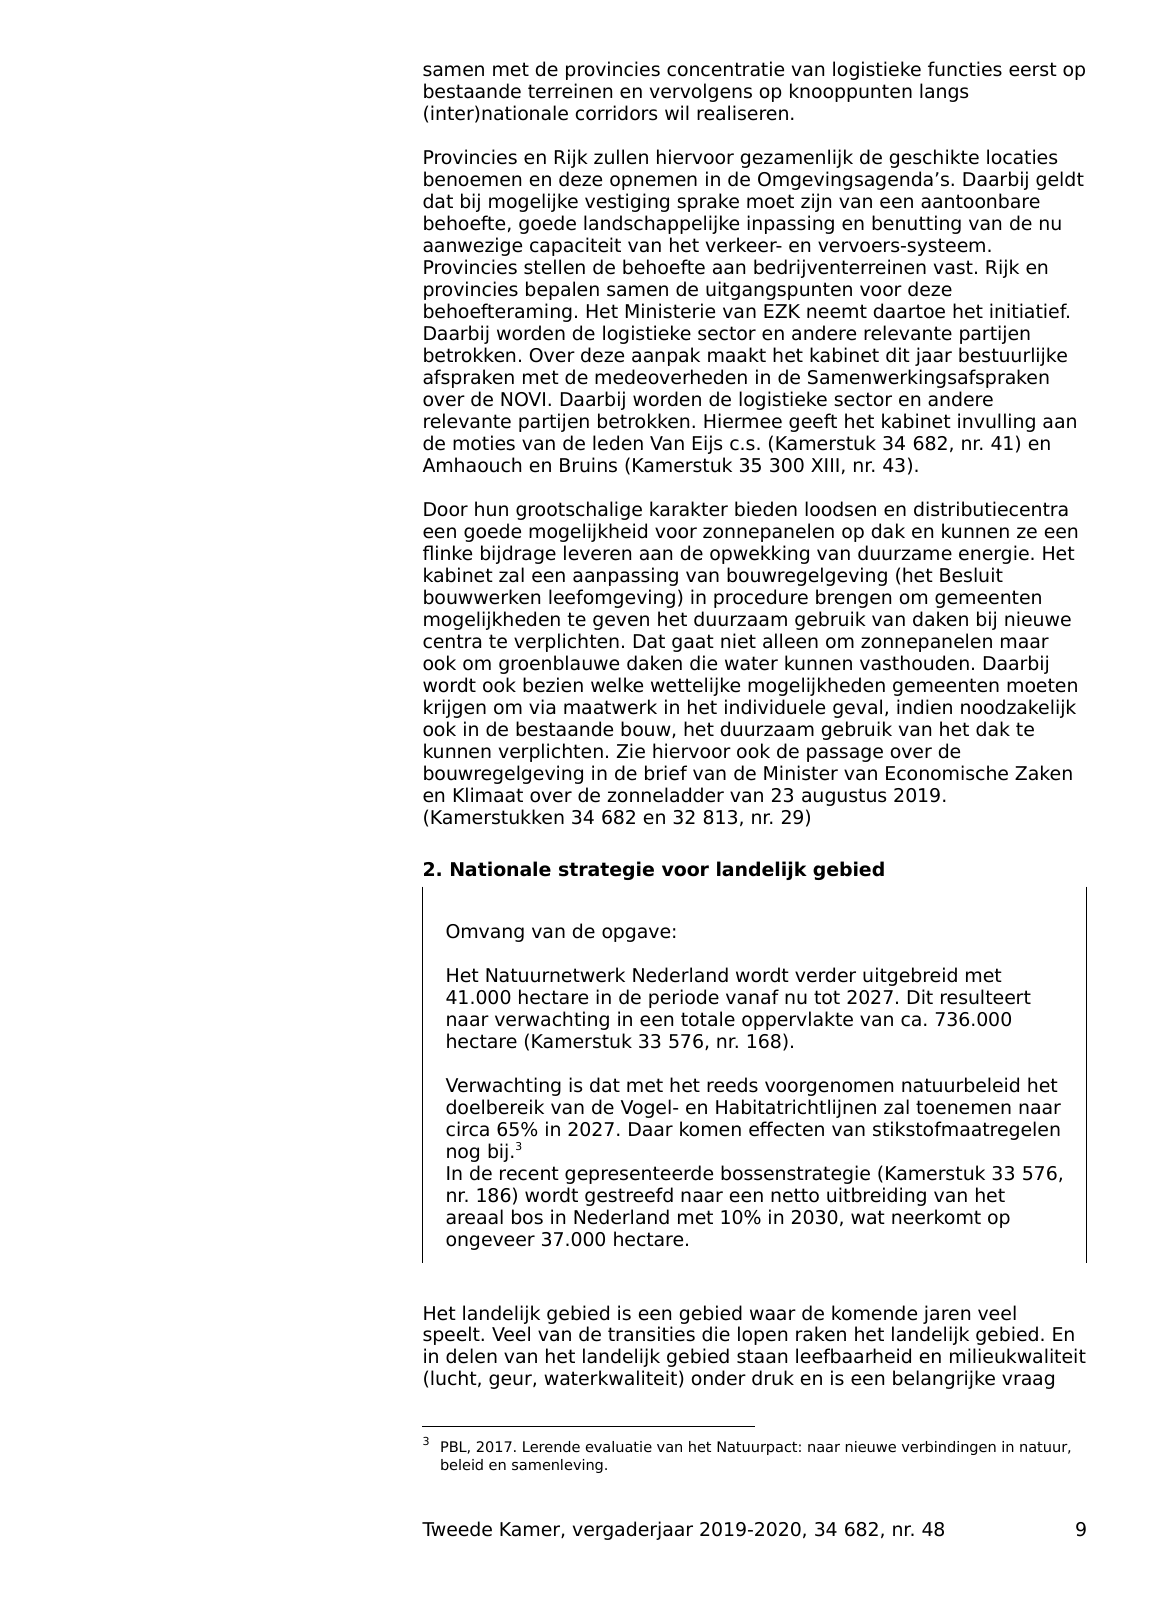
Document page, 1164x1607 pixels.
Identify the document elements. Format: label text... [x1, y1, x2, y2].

text samen met de provincies concentratie van logistieke functies eerst op bestaande terreinen en vervolgens op knooppunten langs (inter)nationale corridors wil realiseren. [422, 59, 1087, 125]
table_header Omvang van de opgave: Het Natuurnetwerk Nederland wordt verder uitgebreid met 41.000 hectare in de periode vanaf nu tot 2027. Dit resulteert naar verwachting in een totale oppervlakte van ca. 736.000 hectare (Kamerstuk 33 576, nr. 168). Verwachting is dat met het reeds voorgenomen natuurbeleid het doelbereik van de Vogel- en Habitatrichtlijnen zal toenemen naar circa 65% in 2027. Daar komen effecten van stikstofmaatregelen nog bij. In de recent gepresenteerde bossenstrategie (Kamerstuk 33 576, nr. 186) wordt gestreefd naar een netto uitbreiding van het areaal bos in Nederland met 10% in 2030, wat neerkomt op ongeveer 37.000 hectare. [423, 887, 1086, 1262]
text Door hun grootschalige karakter bieden loodsen en distributiecentra een goede mogelijkheid voor zonnepanelen op dak en kunnen ze een flinke bijdrage leveren aan de opwekking van duurzame energie. Het kabinet zal een aanpassing van bouwregelgeving (het Besluit bouwwerken leefomgeving) in procedure brengen om gemeenten mogelijkheden te geven het duurzaam gebruik van daken bij nieuwe centra te verplichten. Dat gaat niet alleen om zonnepanelen maar ook om groenblauwe daken die water kunnen vasthouden. Daarbij wordt ook bezien welke wettelijke mogelijkheden gemeenten moeten krijgen om via maatwerk in het individuele geval, indien noodzakelijk ook in de bestaande bouw, het duurzaam gebruik van het dak te kunnen verplichten. Zie hiervoor ook de passage over de bouwregelgeving in de brief van de Minister van Economische Zaken en Klimaat over de zonneladder van 23 augustus 2019. (Kamerstukken 34 682 en 32 813, nr. 29) [422, 499, 1087, 829]
text Provincies en Rijk zullen hiervoor gezamenlijk de geschikte locaties benoemen en deze opnemen in de Omgevingsagenda’s. Daarbij geldt dat bij mogelijke vestiging sprake moet zijn van een aantoonbare behoefte, goede landschappelijke inpassing en benutting van de nu aanwezige capaciteit van het verkeer- en vervoers-systeem. Provincies stellen de behoefte aan bedrijventerreinen vast. Rijk en provincies bepalen samen de uitgangspunten voor deze behoefteraming. Het Ministerie van EZK neemt daartoe het initiatief. Daarbij worden de logistieke sector en andere relevante partijen betrokken. Over deze aanpak maakt het kabinet dit jaar bestuurlijke afspraken met de medeoverheden in de Samenwerkingsafspraken over de NOVI. Daarbij worden de logistieke sector en andere relevante partijen betrokken. Hiermee geeft het kabinet invulling aan de moties van de leden Van Eijs c.s. (Kamerstuk 34 682, nr. 41) en Amhaouch en Bruins (Kamerstuk 35 300 XIII, nr. 43). [422, 147, 1087, 477]
text Het landelijk gebied is een gebied waar de komende jaren veel speelt. Veel van de transities die lopen raken het landelijk gebied. En in delen van het landelijk gebied staan leefbaarheid en milieukwaliteit (lucht, geur, waterkwaliteit) onder druk en is een belangrijke vraag [422, 1302, 1087, 1390]
subtitle 2. Nationale strategie voor landelijk gebied [422, 859, 1087, 881]
